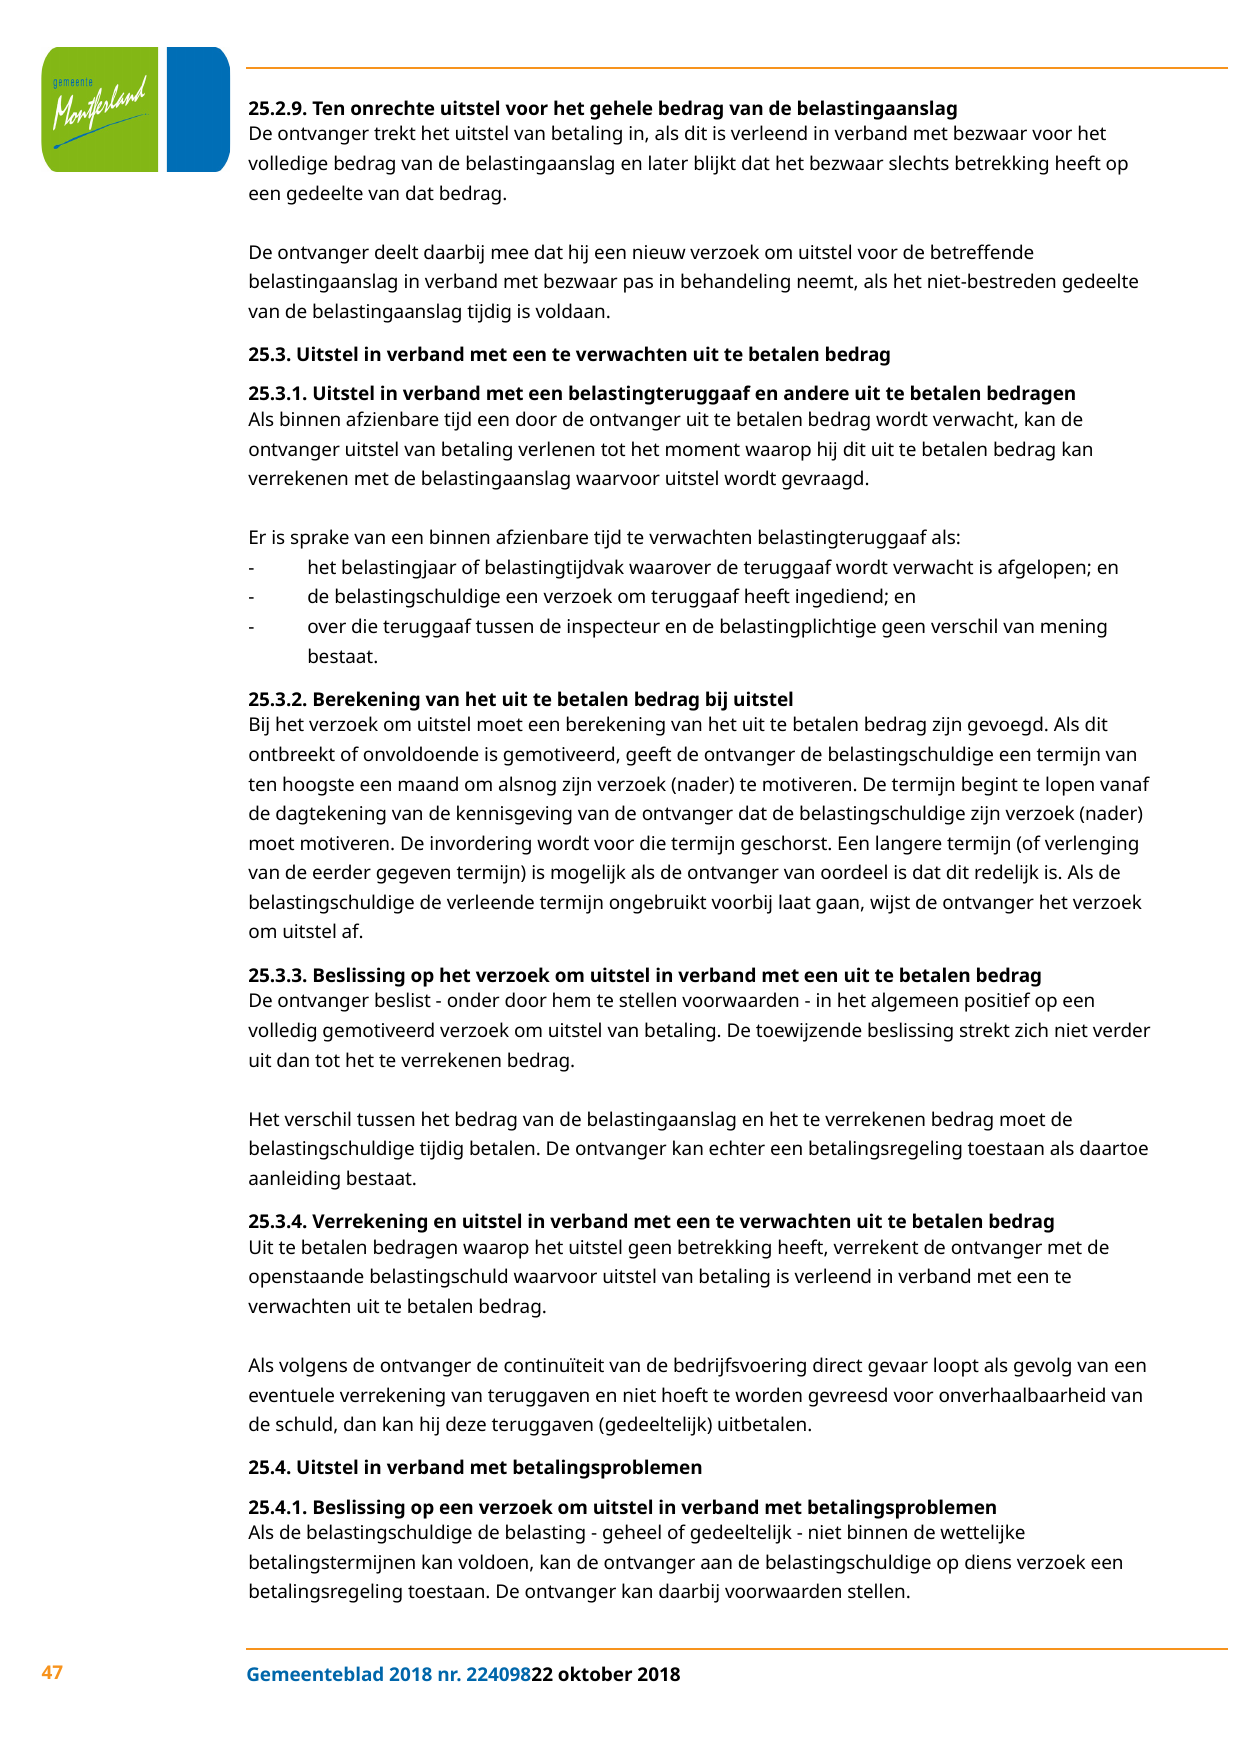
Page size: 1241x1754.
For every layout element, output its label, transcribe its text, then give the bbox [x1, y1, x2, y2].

text 25.3. Uitstel in verband met een te verwachten uit te betalen bedrag [248, 341, 1152, 367]
text Er is sprake van een binnen afzienbare tijd te verwachten belastingteruggaaf als: [248, 524, 1152, 550]
text De ontvanger trekt het uitstel van betaling in, als dit is verleend in verband met bezwaar voor het volledige bedrag van de belastingaanslag en later blijkt dat het bezwaar slechts betrekking heeft op een gedeelte van dat bedrag. [248, 121, 1152, 205]
text De ontvanger beslist - onder door hem te stellen voorwaarden - in het algemeen positief op een volledig gemotiveerd verzoek om uitstel van betaling. De toewijzende beslissing strekt zich niet verder uit dan tot het te verrekenen bedrag. [248, 988, 1152, 1072]
text 25.3.3. Beslissing op het verzoek om uitstel in verband met een uit te betalen bedrag [248, 962, 1152, 988]
text De ontvanger deelt daarbij mee dat hij een nieuw verzoek om uitstel voor de betreffende belastingaanslag in verband met bezwaar pas in behandeling neemt, als het niet-bestreden gedeelte van de belastingaanslag tijdig is voldaan. [248, 239, 1152, 324]
text Als volgens de ontvanger de continuïteit van de bedrijfsvoering direct gevaar loopt als gevolg van een eventuele verrekening van teruggaven en niet hoeft te worden gevreesd voor onverhaalbaarheid van de schuld, dan kan hij deze teruggaven (gedeeltelijk) uitbetalen. [248, 1352, 1152, 1437]
picture [41, 47, 231, 172]
text Als binnen afzienbare tijd een door de ontvanger uit te betalen bedrag wordt verwacht, kan de ontvanger uitstel van betaling verlenen tot het moment waarop hij dit uit te betalen bedrag kan verrekenen met de belastingaanslag waarvoor uitstel wordt gevraagd. [248, 406, 1152, 491]
text 25.4. Uitstel in verband met betalingsproblemen [248, 1454, 1152, 1480]
text Bij het verzoek om uitstel moet een berekening van het uit te betalen bedrag zijn gevoegd. Als dit ontbreekt of onvoldoende is gemotiveerd, geeft de ontvanger de belastingschuldige een termijn van ten hoogste een maand om alsnog zijn verzoek (nader) te motiveren. De termijn begint te lopen vanaf de dagtekening van de kennisgeving van de ontvanger dat de belastingschuldige zijn verzoek (nader) moet motiveren. De invordering wordt voor die termijn geschorst. Een langere termijn (of verlenging van de eerder gegeven termijn) is mogelijk als de ontvanger van oordeel is dat dit redelijk is. Als de belastingschuldige de verleende termijn ongebruikt voorbij laat gaan, wijst de ontvanger het verzoek om uitstel af. [248, 712, 1152, 944]
text 25.2.9. Ten onrechte uitstel voor het gehele bedrag van de belastingaanslag [248, 95, 1152, 121]
text 25.4.1. Beslissing op een verzoek om uitstel in verband met betalingsproblemen [248, 1494, 1152, 1519]
list het belastingjaar of belastingtijdvak waarover de teruggaaf wordt verwacht is afgelopen; en [248, 554, 1152, 580]
text 25.3.4. Verrekening en uitstel in verband met een te verwachten uit te betalen bedrag [248, 1208, 1152, 1234]
text 25.3.2. Berekening van het uit te betalen bedrag bij uitstel [248, 686, 1152, 712]
text Als de belastingschuldige de belasting - geheel of gedeeltelijk - niet binnen de wettelijke betalingstermijnen kan voldoen, kan de ontvanger aan de belastingschuldige op diens verzoek een betalingsregeling toestaan. De ontvanger kan daarbij voorwaarden stellen. [248, 1519, 1152, 1604]
list over die teruggaaf tussen de inspecteur en de belastingplichtige geen verschil van mening bestaat. [248, 613, 1152, 668]
list de belastingschuldige een verzoek om teruggaaf heeft ingediend; en [248, 584, 1152, 609]
text 25.3.1. Uitstel in verband met een belastingteruggaaf en andere uit te betalen bedragen [248, 380, 1152, 406]
text Uit te betalen bedragen waarop het uitstel geen betrekking heeft, verrekent de ontvanger met de openstaande belastingschuld waarvoor uitstel van betaling is verleend in verband met een te verwachten uit te betalen bedrag. [248, 1234, 1152, 1319]
text Het verschil tussen het bedrag van de belastingaanslag en het te verrekenen bedrag moet de belastingschuldige tijdig betalen. De ontvanger kan echter een betalingsregeling toestaan als daartoe aanleiding bestaat. [248, 1106, 1152, 1191]
